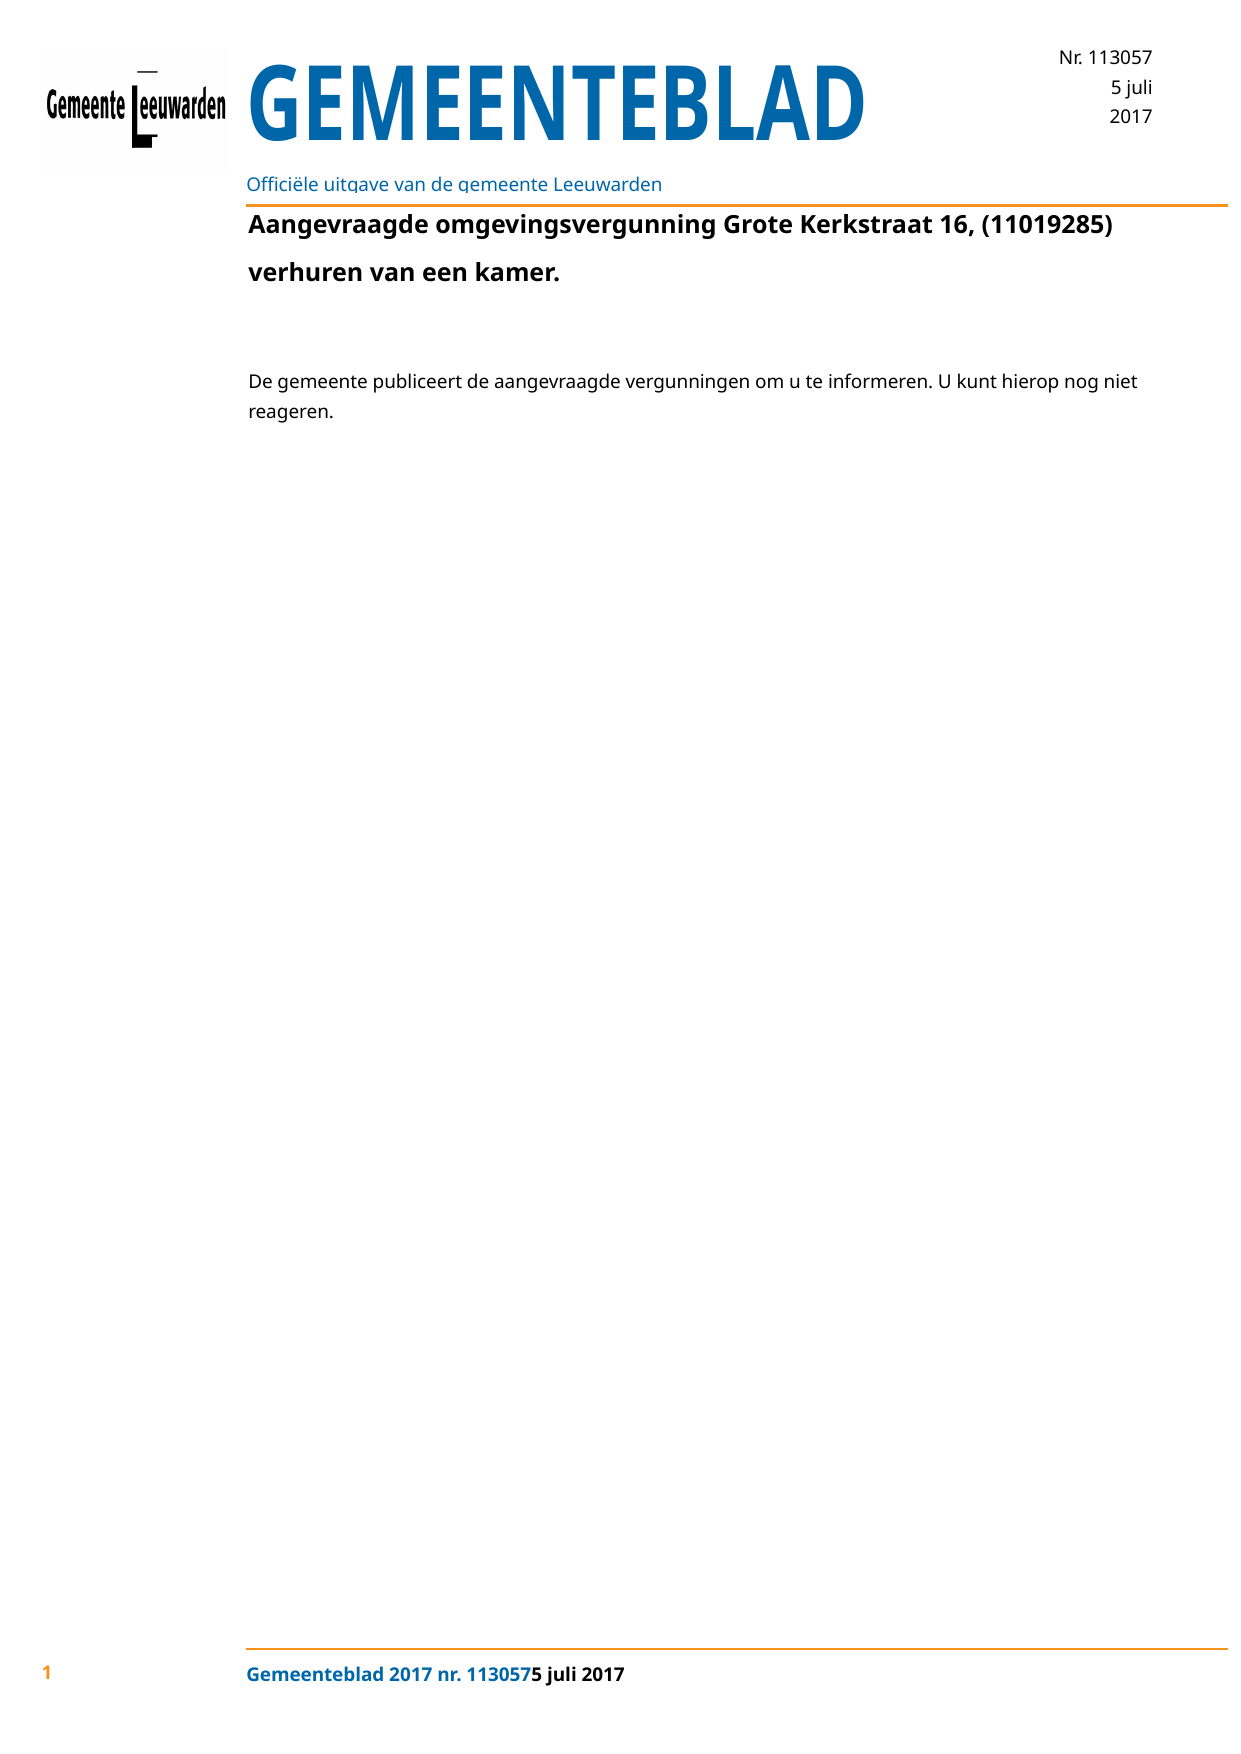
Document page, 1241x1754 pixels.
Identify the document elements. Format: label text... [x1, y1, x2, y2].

text Aangevraagde omgevingsvergunning Grote Kerkstraat 16, (11019285) verhuren van een kamer. [248, 207, 1152, 288]
picture [41, 47, 231, 172]
text De gemeente publiceert de aangevraagde vergunningen om u te informeren. U kunt hierop nog niet reageren. [248, 368, 1152, 424]
